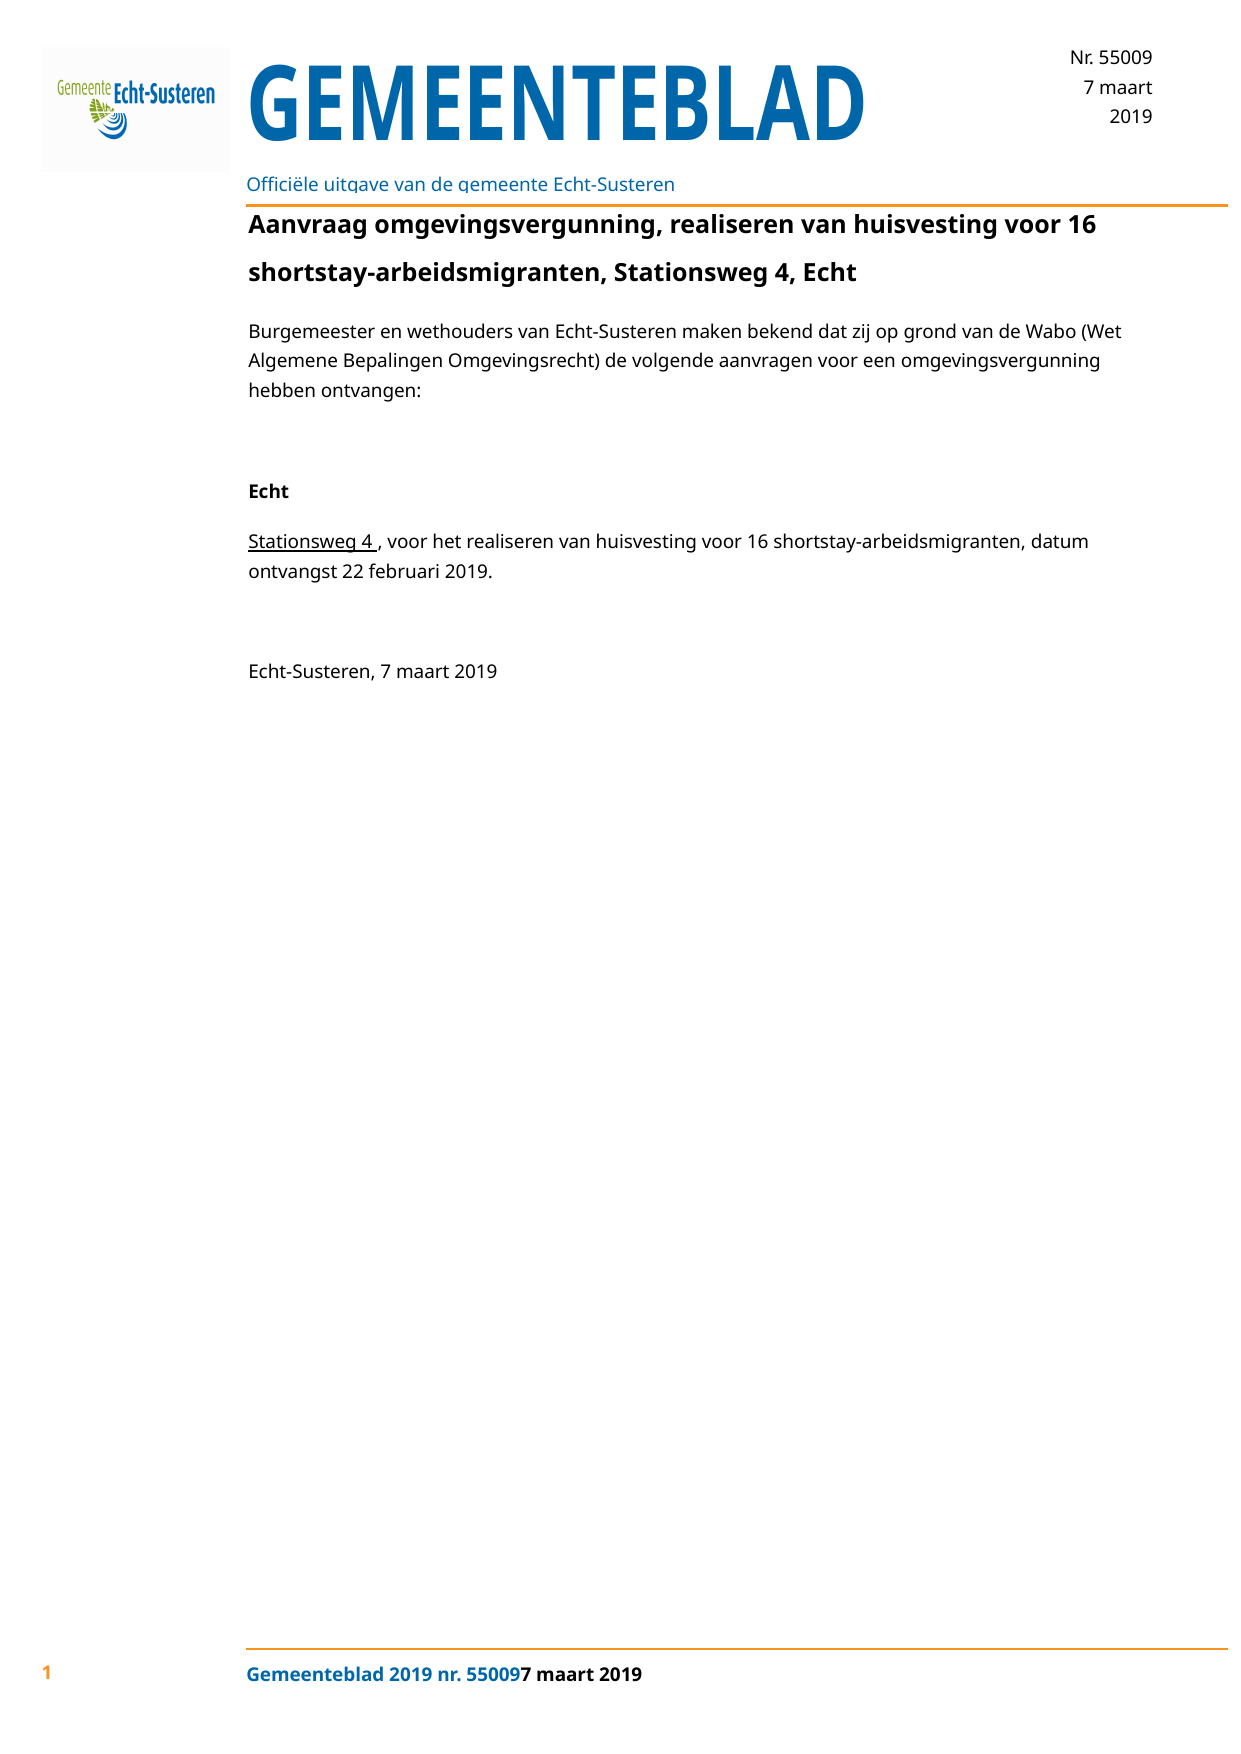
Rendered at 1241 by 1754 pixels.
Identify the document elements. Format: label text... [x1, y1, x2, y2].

text Echt [248, 478, 1152, 504]
text Burgemeester en wethouders van Echt-Susteren maken bekend dat zij op grond van de Wabo (Wet Algemene Bepalingen Omgevingsrecht) de volgende aanvragen voor een omgevingsvergunning hebben ontvangen: [248, 318, 1152, 403]
text Stationsweg 4 , voor het realiseren van huisvesting voor 16 shortstay-arbeidsmigranten, datum ontvangst 22 februari 2019. [248, 528, 1152, 584]
text Echt-Susteren, 7 maart 2019 [248, 659, 1152, 684]
text Aanvraag omgevingsvergunning, realiseren van huisvesting voor 16 shortstay-arbeidsmigranten, Stationsweg 4, Echt [248, 207, 1152, 288]
picture [41, 47, 231, 172]
